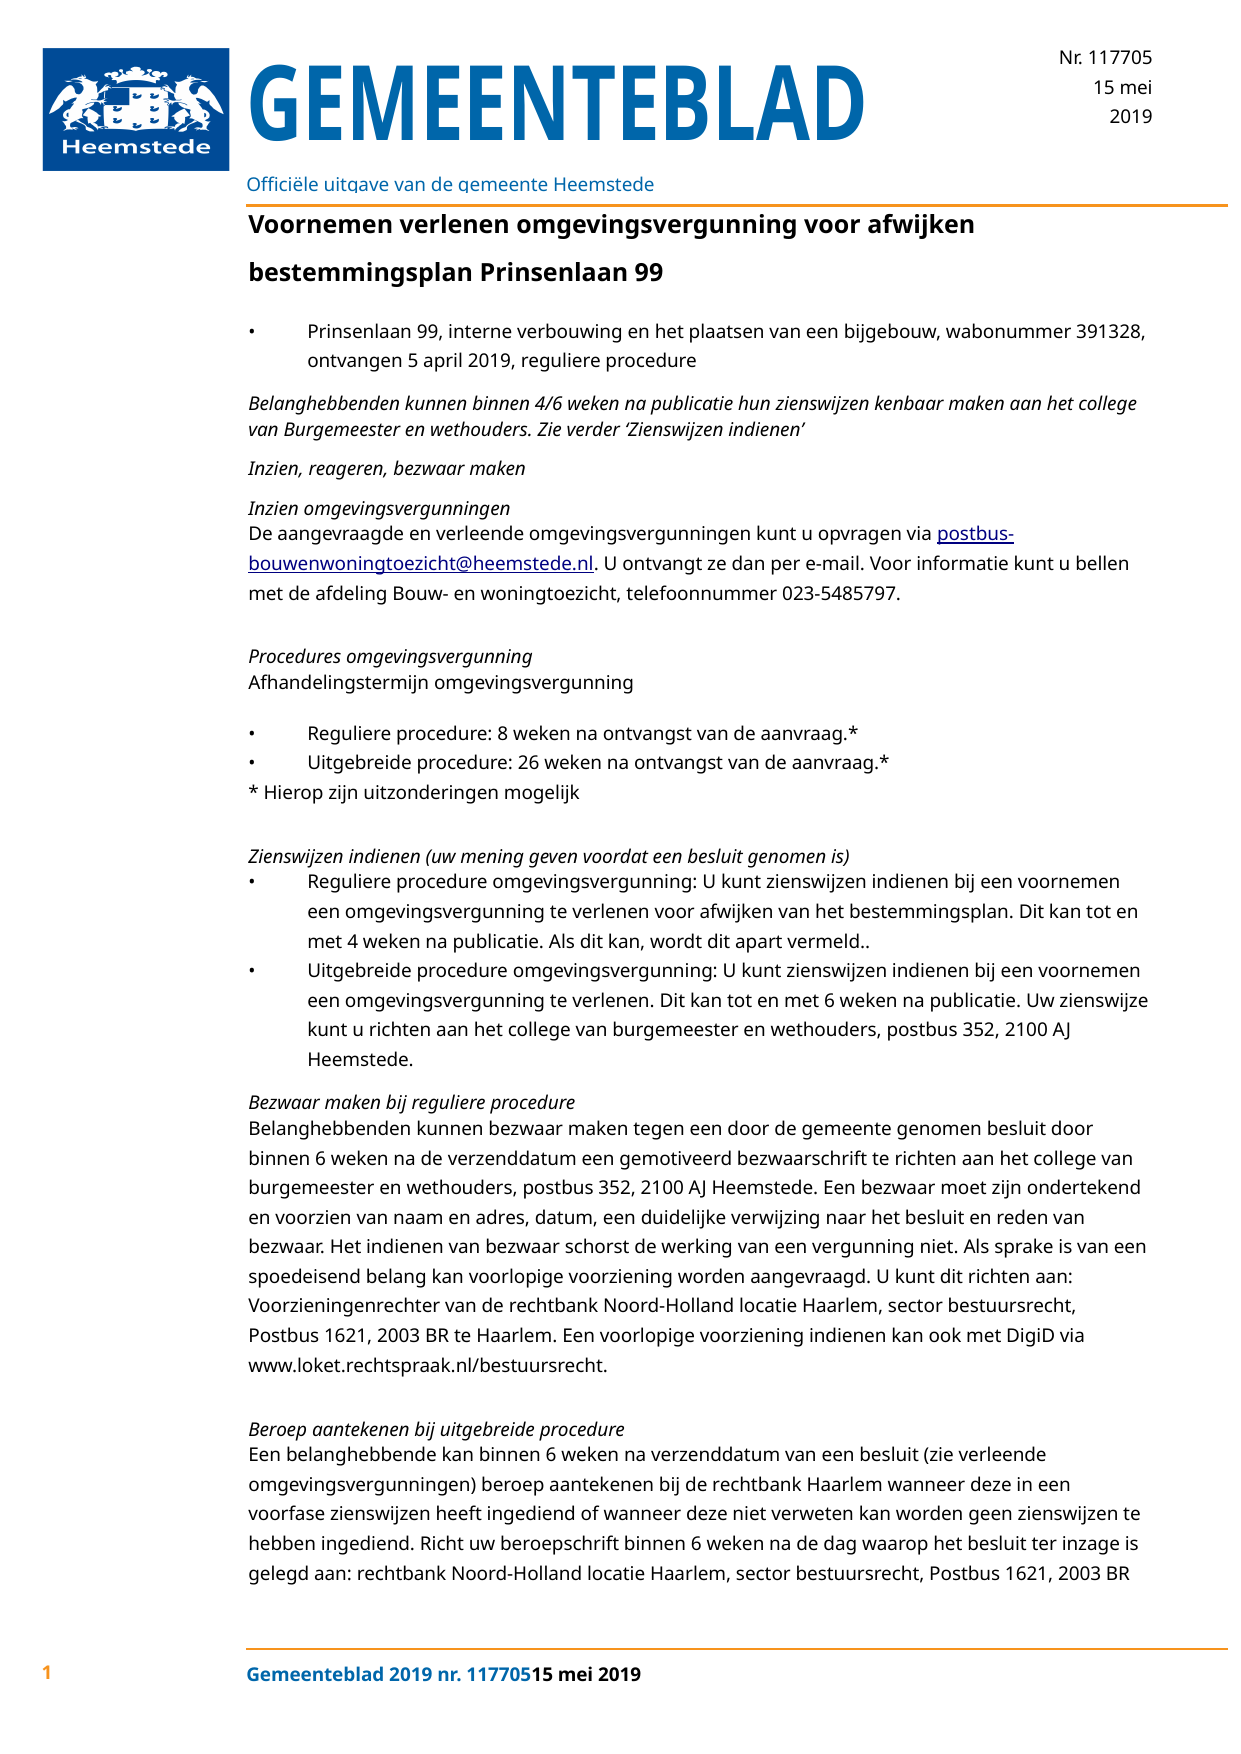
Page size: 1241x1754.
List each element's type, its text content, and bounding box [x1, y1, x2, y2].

text Afhandelingstermijn omgevingsvergunning [248, 669, 1152, 695]
picture [41, 47, 231, 172]
list Prinsenlaan 99, interne verbouwing en het plaatsen van een bijgebouw, wabonummer 391328, ontvangen 5 april 2019, reguliere procedure [248, 318, 1152, 373]
list Reguliere procedure: 8 weken na ontvangst van de aanvraag.* [248, 720, 1152, 746]
text Voornemen verlenen omgevingsvergunning voor afwijken bestemmingsplan Prinsenlaan 99 [248, 207, 1152, 288]
text De aangevraagde en verleende omgevingsvergunningen kunt u opvragen via postbus-bouwenwoningtoezicht@heemstede.nl. U ontvangt ze dan per e-mail. Voor informatie kunt u bellen met de afdeling Bouw- en woningtoezicht, telefoonnummer 023-5485797. [248, 521, 1152, 606]
list Uitgebreide procedure omgevingsvergunning: U kunt zienswijzen indienen bij een voornemen een omgevingsvergunning te verlenen. Dit kan tot en met 6 weken na publicatie. Uw zienswijze kunt u richten aan het college van burgemeester en wethouders, postbus 352, 2100 AJ Heemstede. [248, 957, 1152, 1072]
text Belanghebbenden kunnen bezwaar maken tegen een door de gemeente genomen besluit door binnen 6 weken na de verzenddatum een gemotiveerd bezwaarschrift te richten aan het college van burgemeester en wethouders, postbus 352, 2100 AJ Heemstede. Een bezwaar moet zijn ondertekend en voorzien van naam en adres, datum, een duidelijke verwijzing naar het besluit en reden van bezwaar. Het indienen van bezwaar schorst de werking van een vergunning niet. Als sprake is van een spoedeisend belang kan voorlopige voorziening worden aangevraagd. U kunt dit richten aan: Voorzieningenrechter van de rechtbank Noord-Holland locatie Haarlem, sector bestuursrecht, Postbus 1621, 2003 BR te Haarlem. Een voorlopige voorziening indienen kan ook met DigiD via www.loket.rechtspraak.nl/bestuursrecht. [248, 1115, 1152, 1377]
text Belanghebbenden kunnen binnen 4/6 weken na publicatie hun zienswijzen kenbaar maken aan het college van Burgemeester en wethouders. Zie verder ‘Zienswijzen indienen’ [248, 391, 1152, 442]
list Reguliere procedure omgevingsvergunning: U kunt zienswijzen indienen bij een voornemen een omgevingsvergunning te verlenen voor afwijken van het bestemmingsplan. Dit kan tot en met 4 weken na publicatie. Als dit kan, wordt dit apart vermeld.. [248, 869, 1152, 954]
text Zienswijzen indienen (uw mening geven voordat een besluit genomen is) [248, 843, 1152, 869]
text Inzien, reageren, bezwaar maken [248, 456, 1152, 481]
text Inzien omgevingsvergunningen [248, 495, 1152, 521]
text Bezwaar maken bij reguliere procedure [248, 1089, 1152, 1115]
text Beroep aantekenen bij uitgebreide procedure [248, 1416, 1152, 1441]
list Uitgebreide procedure: 26 weken na ontvangst van de aanvraag.* [248, 749, 1152, 775]
text Procedures omgevingsvergunning [248, 644, 1152, 669]
text Een belanghebbende kan binnen 6 weken na verzenddatum van een besluit (zie verleende omgevingsvergunningen) beroep aantekenen bij de rechtbank Haarlem wanneer deze in een voorfase zienswijzen heeft ingediend of wanneer deze niet verweten kan worden geen zienswijzen te hebben ingediend. Richt uw beroepschrift binnen 6 weken na de dag waarop het besluit ter inzage is gelegd aan: rechtbank Noord-Holland locatie Haarlem, sector bestuursrecht, Postbus 1621, 2003 BR [248, 1441, 1152, 1586]
text * Hierop zijn uitzonderingen mogelijk [248, 779, 1152, 805]
